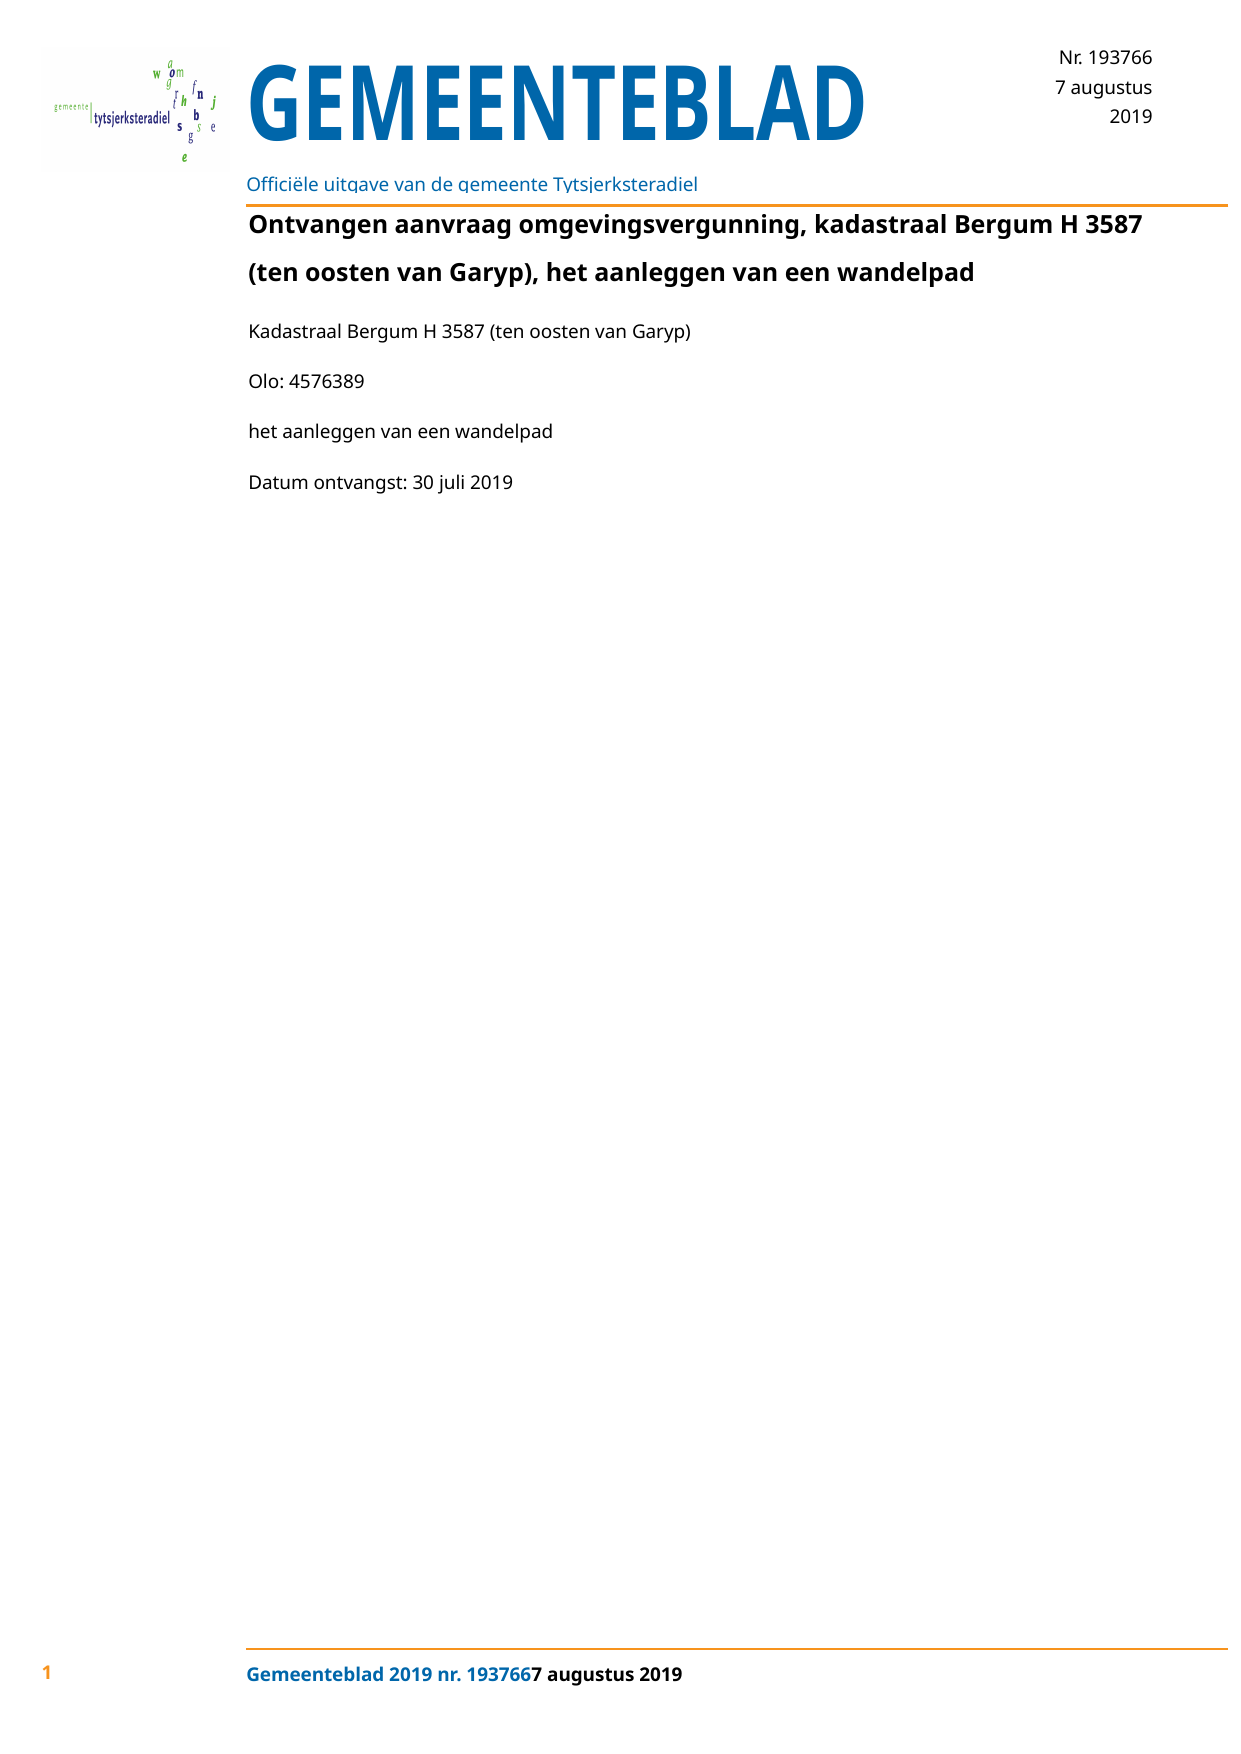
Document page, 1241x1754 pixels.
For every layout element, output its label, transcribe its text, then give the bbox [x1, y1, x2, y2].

picture [41, 47, 231, 172]
text Olo: 4576389 [248, 368, 1152, 394]
text het aanleggen van een wandelpad [248, 419, 1152, 444]
text Ontvangen aanvraag omgevingsvergunning, kadastraal Bergum H 3587 (ten oosten van Garyp), het aanleggen van een wandelpad [248, 207, 1152, 288]
text Kadastraal Bergum H 3587 (ten oosten van Garyp) [248, 318, 1152, 344]
text Datum ontvangst: 30 juli 2019 [248, 469, 1152, 495]
